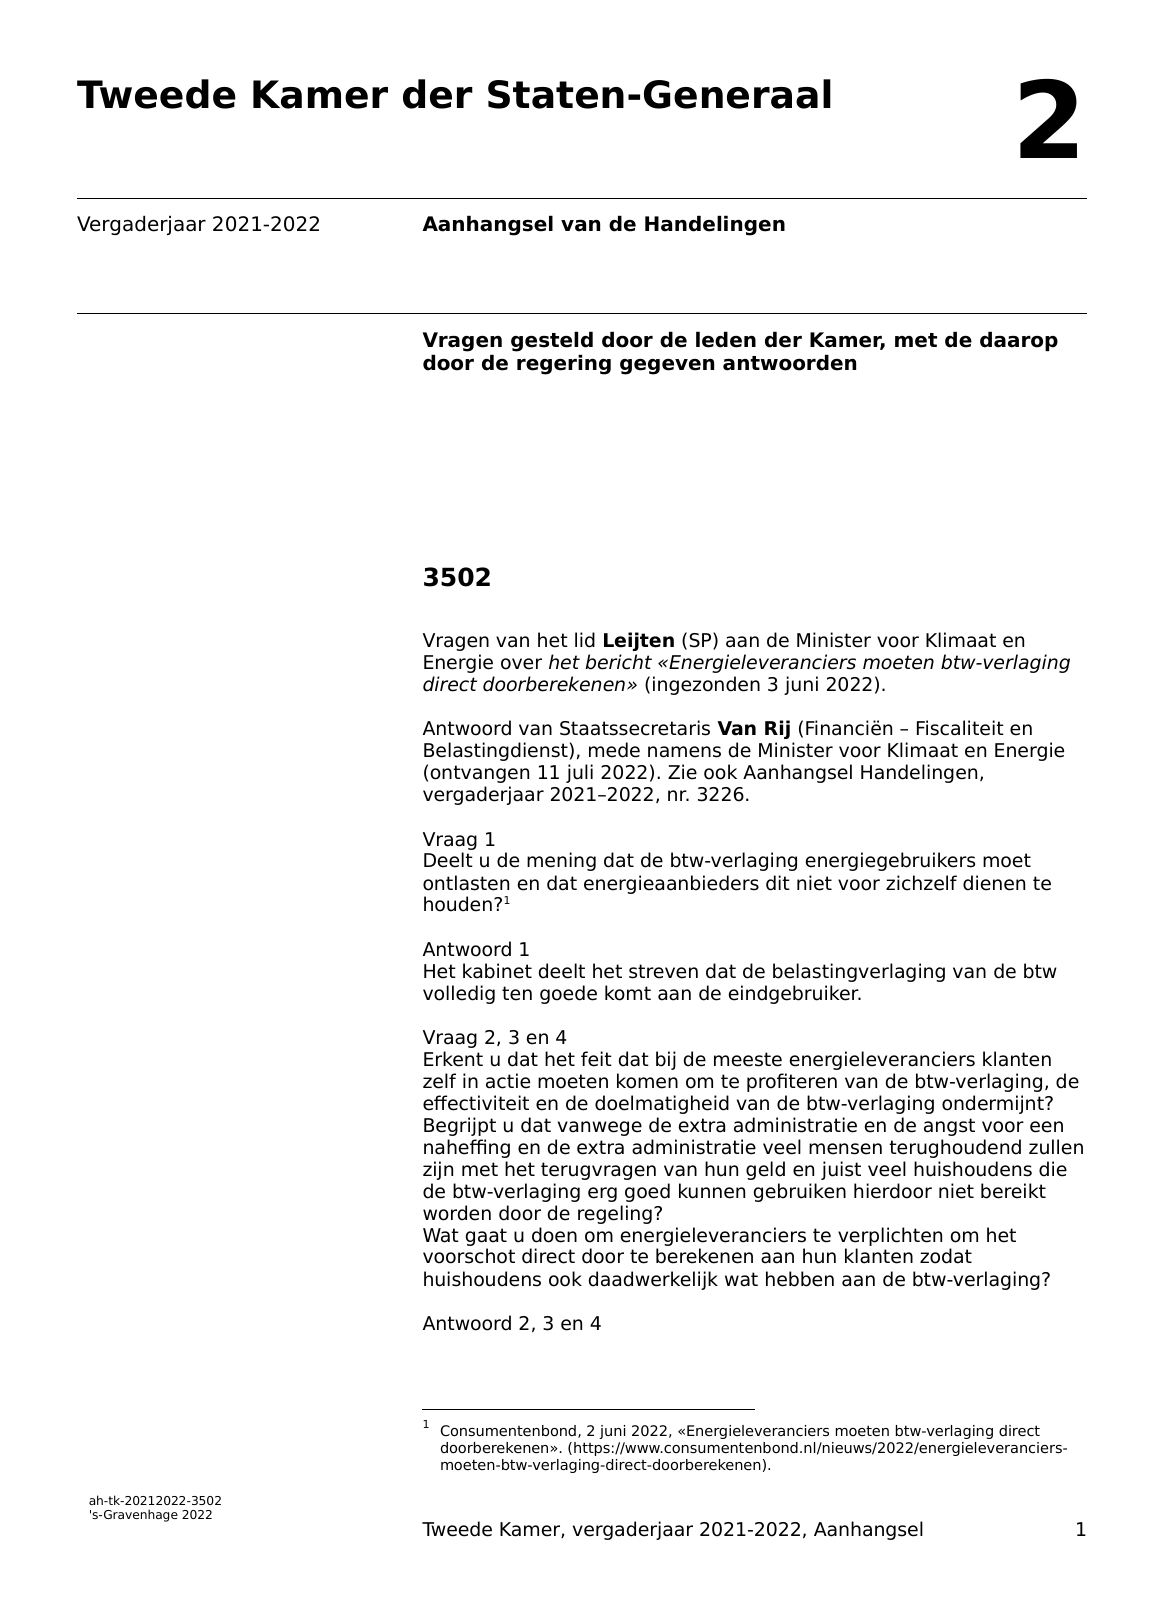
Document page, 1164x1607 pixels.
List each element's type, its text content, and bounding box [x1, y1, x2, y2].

table_cell [77, 314, 422, 375]
text Antwoord van Staatssecretaris Van Rij (Financiën – Fiscaliteit en Belastingdienst), mede namens de Minister voor Klimaat en Energie (ontvangen 11 juli 2022). Zie ook Aanhangsel Handelingen, vergaderjaar 2021–2022, nr. 3226. [422, 718, 1087, 806]
text ah-tk-20212022-3502 [88, 1494, 323, 1508]
text Erkent u dat het feit dat bij de meeste energieleveranciers klanten zelf in actie moeten komen om te profiteren van de btw-verlaging, de effectiviteit en de doelmatigheid van de btw-verlaging ondermijnt? [422, 1049, 1087, 1114]
text 's-Gravenhage 2022 [88, 1508, 323, 1522]
text Consumentenbond, 2 juni 2022, «Energieleveranciers moeten btw-verlaging direct doorberekenen». (https://www.consumentenbond.nl/nieuws/2022/energieleveranciers-moeten-btw-verlaging-direct-doorberekenen). [422, 1418, 1087, 1474]
text Begrijpt u dat vanwege de extra administratie en de angst voor een naheffing en de extra administratie veel mensen terughoudend zullen zijn met het terugvragen van hun geld en juist veel huishoudens die de btw-verlaging erg goed kunnen gebruiken hierdoor niet bereikt worden door de regeling? [422, 1114, 1087, 1224]
text Vraag 1 [422, 828, 1087, 850]
text Wat gaat u doen om energieleveranciers te verplichten om het voorschot direct door te berekenen aan hun klanten zodat huishoudens ook daadwerkelijk wat hebben aan de btw-verlaging? [422, 1224, 1087, 1290]
table_header Tweede Kamer der Staten-Generaal [77, 59, 886, 198]
table_cell Vergaderjaar 2021-2022 [77, 199, 422, 313]
text Het kabinet deelt het streven dat de belastingverlaging van de btw volledig ten goede komt aan de eindgebruiker. [422, 961, 1087, 1004]
table_cell Aanhangsel van de Handelingen [422, 199, 1087, 313]
text 3502 [422, 563, 1087, 592]
table_cell Vragen gesteld door de leden der Kamer, met de daarop door de regering gegeven antwoorden [422, 314, 1087, 375]
text Antwoord 2, 3 en 4 [422, 1313, 1087, 1334]
table_header 2 [886, 59, 1087, 198]
text Deelt u de mening dat de btw-verlaging energiegebruikers moet ontlasten en dat energieaanbieders dit niet voor zichzelf dienen te houden? [422, 850, 1087, 916]
text Vragen van het lid Leijten (SP) aan de Minister voor Klimaat en Energie over het bericht «Energieleveranciers moeten btw-verlaging direct doorberekenen» (ingezonden 3 juni 2022). [422, 630, 1087, 696]
text Antwoord 1 [422, 938, 1087, 961]
text Vraag 2, 3 en 4 [422, 1027, 1087, 1049]
